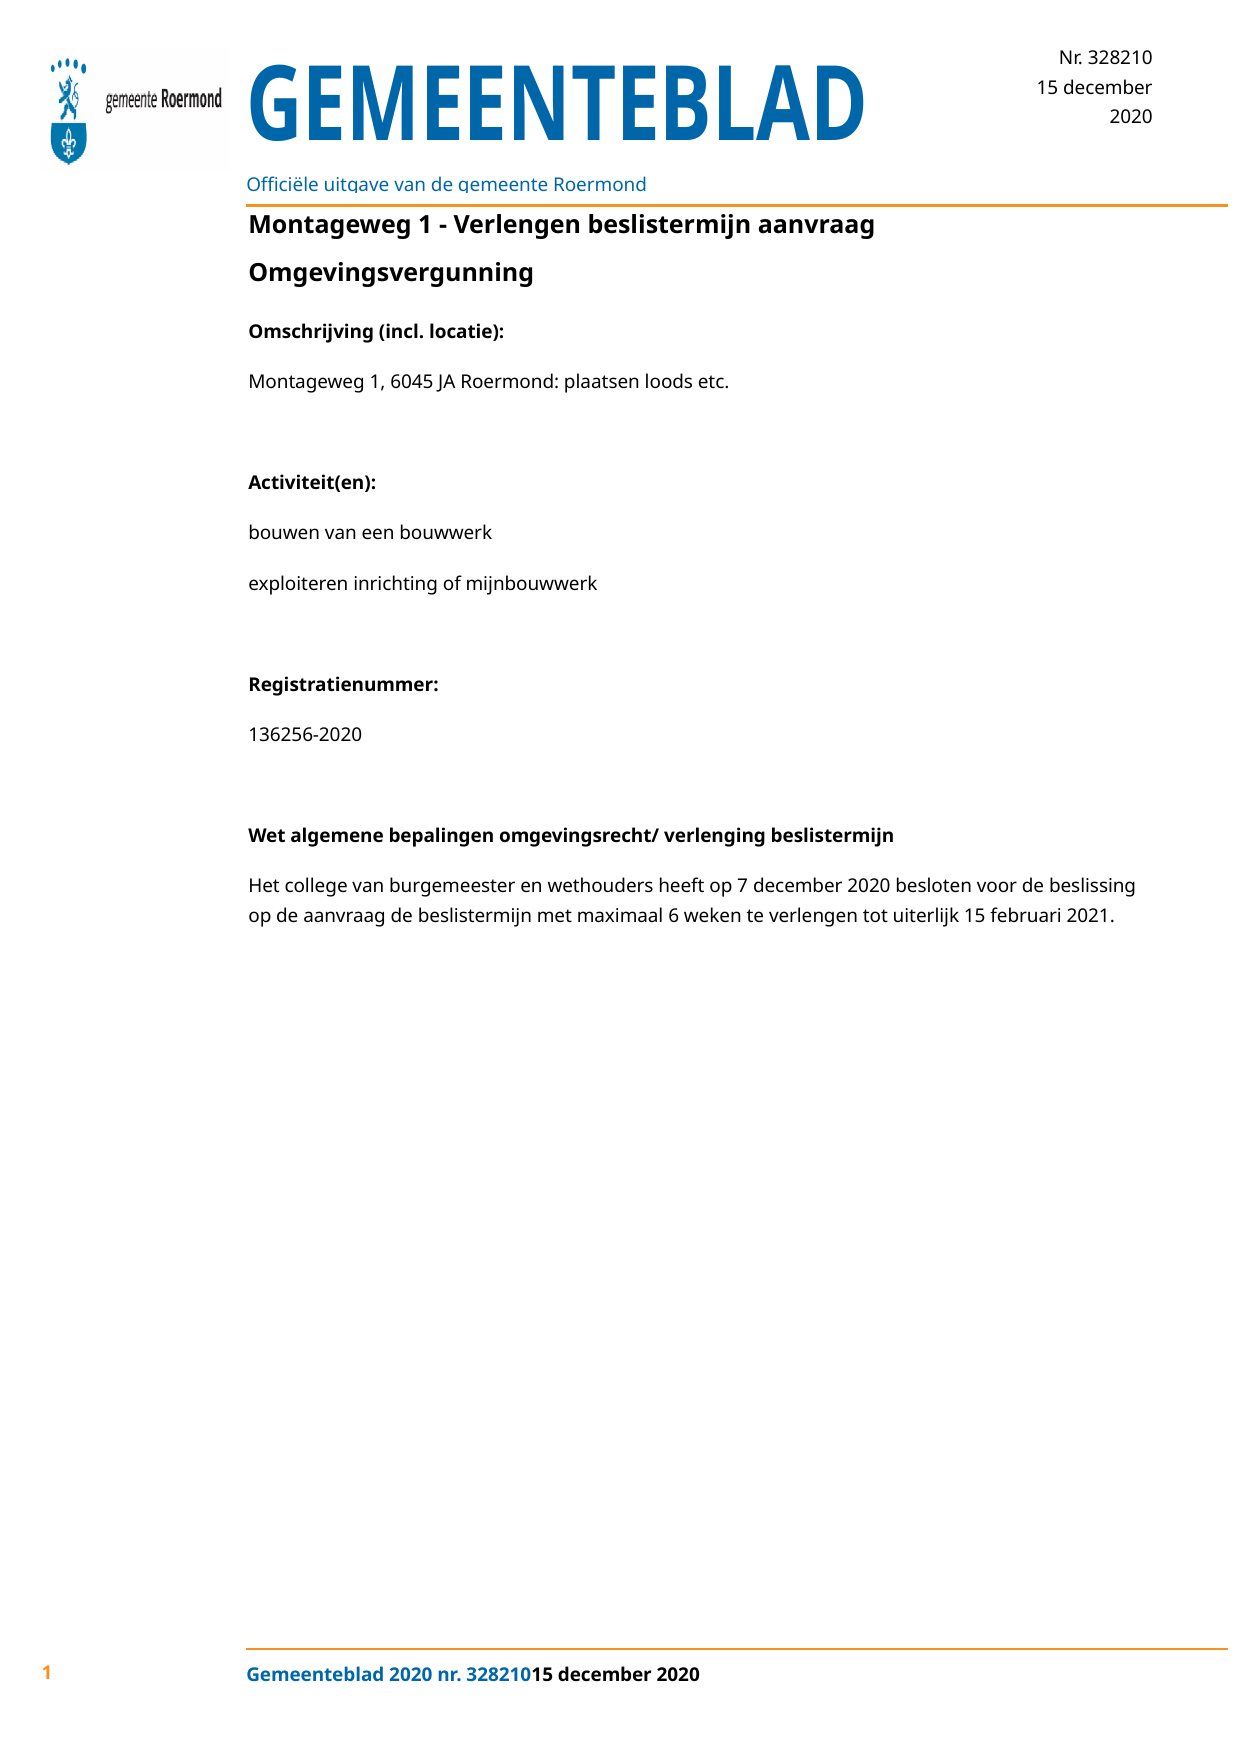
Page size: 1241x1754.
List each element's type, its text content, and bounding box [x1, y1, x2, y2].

text exploiteren inrichting of mijnbouwwerk [248, 570, 1152, 596]
text Montageweg 1 - Verlengen beslistermijn aanvraag Omgevingsvergunning [248, 207, 1152, 288]
picture [41, 47, 231, 172]
text bouwen van een bouwwerk [248, 519, 1152, 545]
text Montageweg 1, 6045 JA Roermond: plaatsen loods etc. [248, 368, 1152, 394]
text Activiteit(en): [248, 469, 1152, 495]
text Registratienummer: [248, 671, 1152, 697]
text Wet algemene bepalingen omgevingsrecht/ verlenging beslistermijn [248, 822, 1152, 848]
text 136256-2020 [248, 721, 1152, 747]
text Omschrijving (incl. locatie): [248, 318, 1152, 344]
text Het college van burgemeester en wethouders heeft op 7 december 2020 besloten voor de beslissing op de aanvraag de beslistermijn met maximaal 6 weken te verlengen tot uiterlijk 15 februari 2021. [248, 872, 1152, 928]
